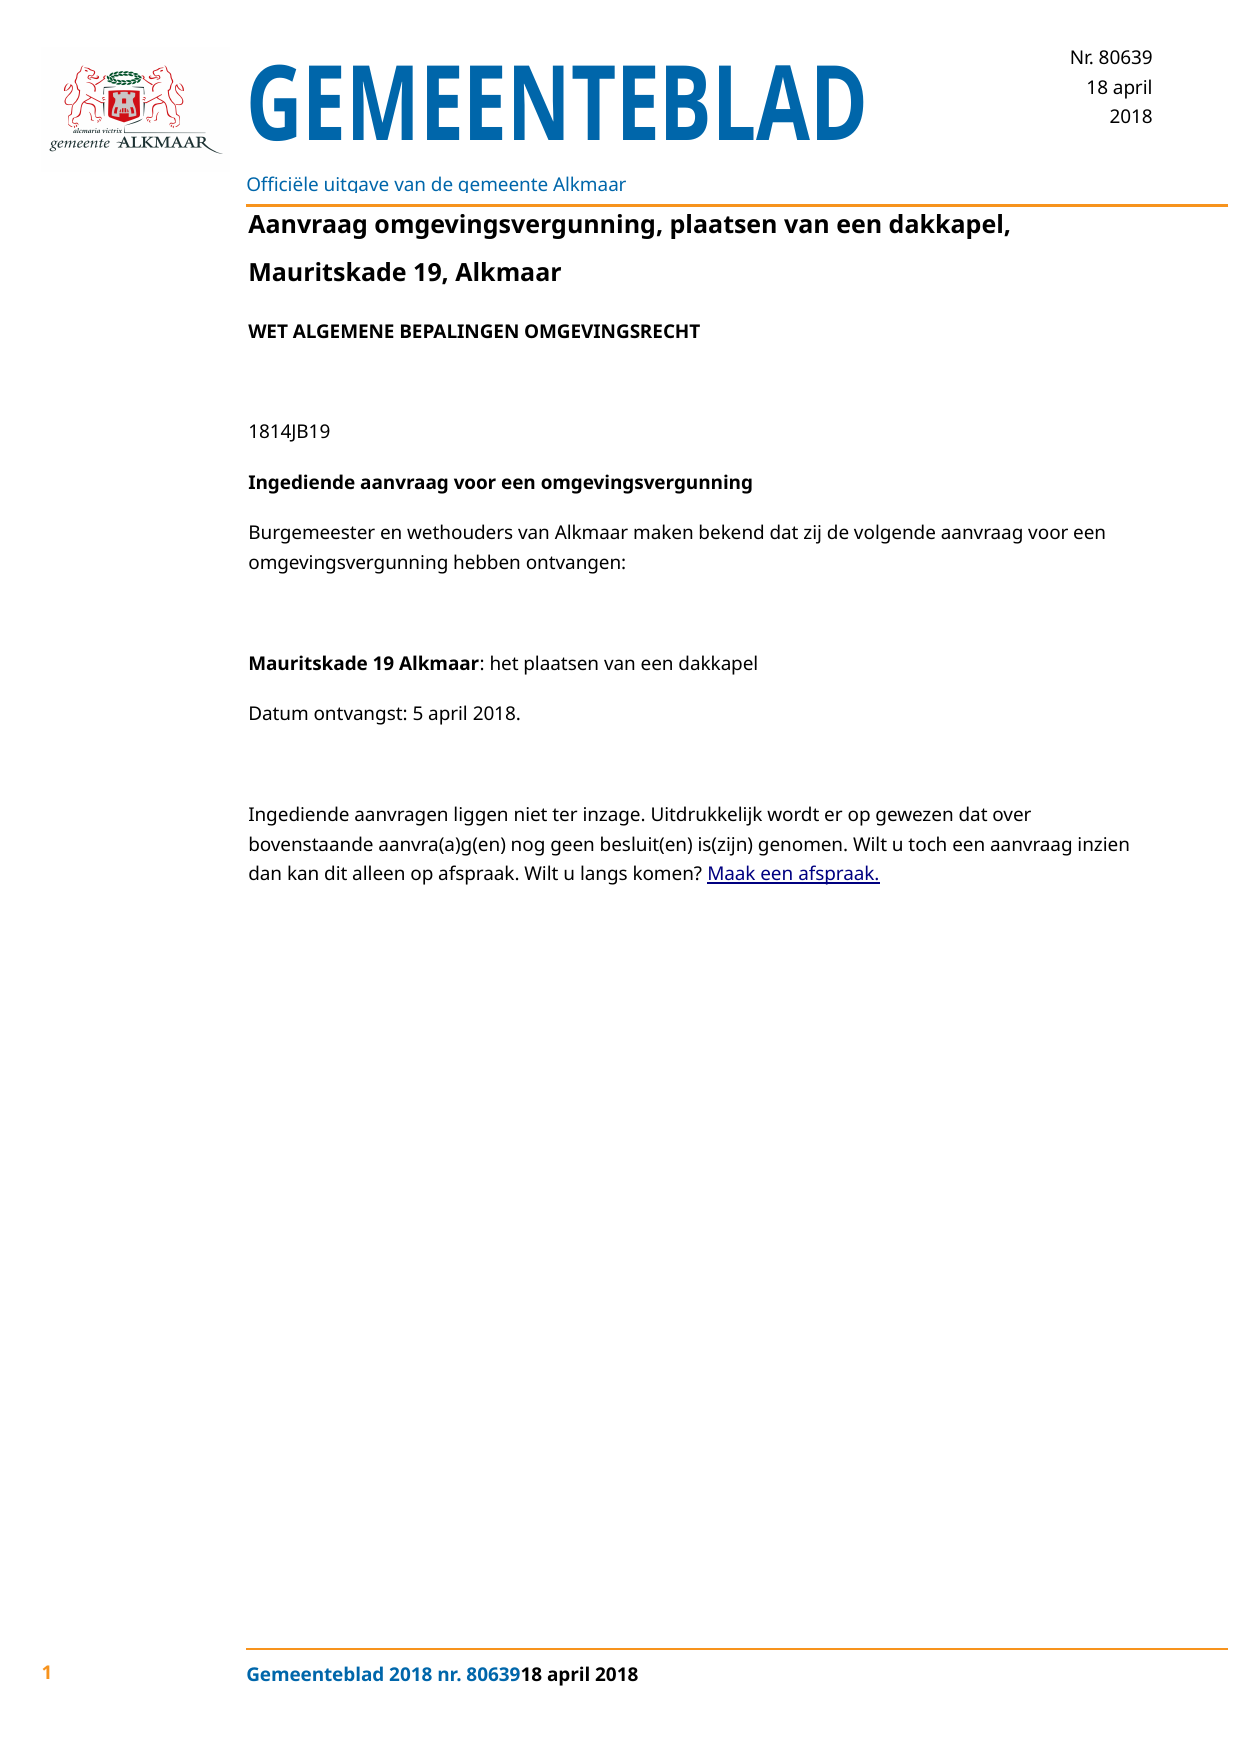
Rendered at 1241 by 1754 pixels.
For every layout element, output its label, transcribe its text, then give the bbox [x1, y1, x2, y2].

text Burgemeester en wethouders van Alkmaar maken bekend dat zij de volgende aanvraag voor een omgevingsvergunning hebben ontvangen: [248, 519, 1152, 575]
text WET ALGEMENE BEPALINGEN OMGEVINGSRECHT [248, 318, 1152, 344]
text 1814JB19 [248, 419, 1152, 444]
text Datum ontvangst: 5 april 2018. [248, 700, 1152, 726]
text Mauritskade 19 Alkmaar: het plaatsen van een dakkapel [248, 650, 1152, 676]
text Ingediende aanvraag voor een omgevingsvergunning [248, 469, 1152, 495]
text Aanvraag omgevingsvergunning, plaatsen van een dakkapel, Mauritskade 19, Alkmaar [248, 207, 1152, 288]
text Ingediende aanvragen liggen niet ter inzage. Uitdrukkelijk wordt er op gewezen dat over bovenstaande aanvra(a)g(en) nog geen besluit(en) is(zijn) genomen. Wilt u toch een aanvraag inzien dan kan dit alleen op afspraak. Wilt u langs komen? Maak een afspraak. [248, 801, 1152, 886]
picture [41, 47, 231, 172]
